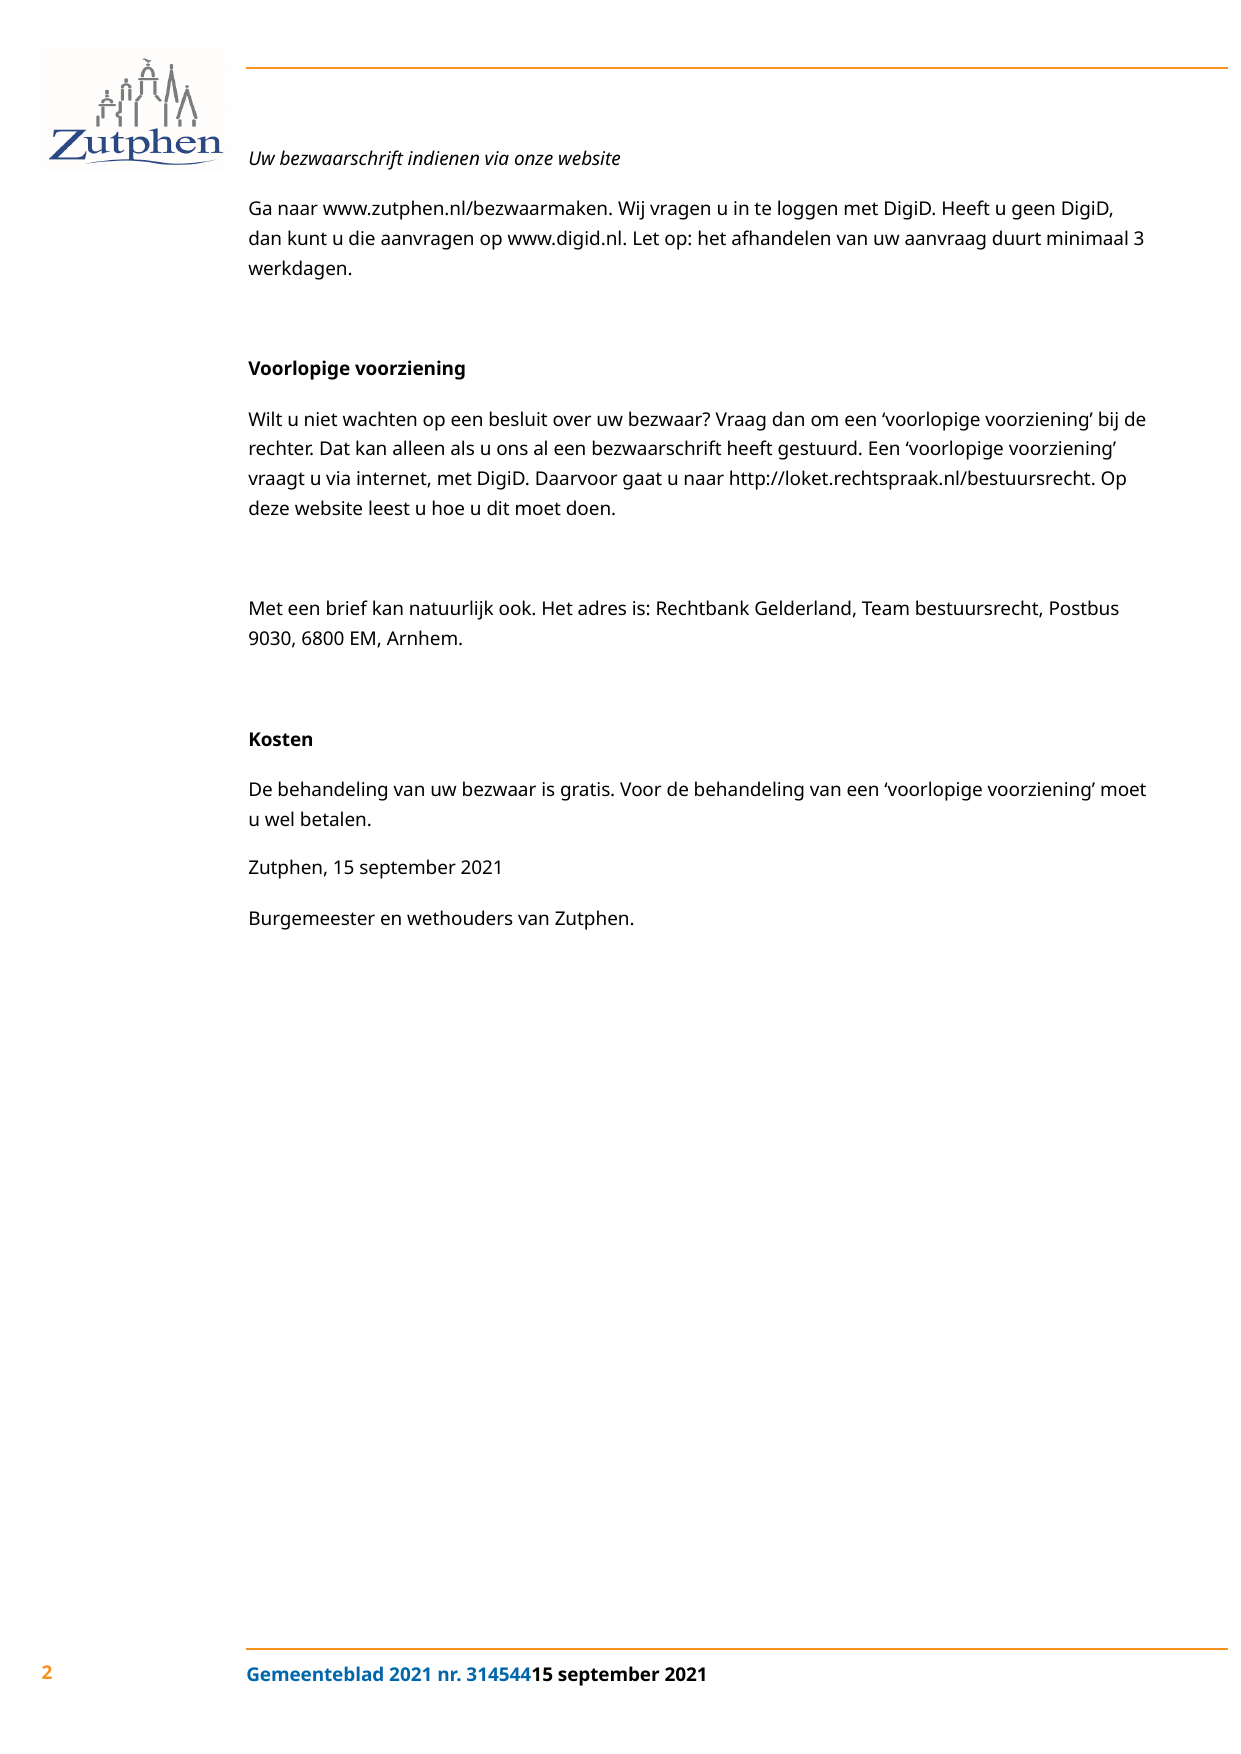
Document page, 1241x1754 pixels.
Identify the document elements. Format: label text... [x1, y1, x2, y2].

text Ga naar www.zutphen.nl/bezwaarmaken. Wij vragen u in te loggen met DigiD. Heeft u geen DigiD, dan kunt u die aanvragen op www.digid.nl. Let op: het afhandelen van uw aanvraag duurt minimaal 3 werkdagen. [248, 196, 1152, 281]
text Kosten [248, 726, 1152, 752]
text De behandeling van uw bezwaar is gratis. Voor de behandeling van een ‘voorlopige voorziening’ moet u wel betalen. [248, 776, 1152, 832]
text Wilt u niet wachten op een besluit over uw bezwaar? Vraag dan om een ‘voorlopige voorziening’ bij de rechter. Dat kan alleen als u ons al een bezwaarschrift heeft gestuurd. Een ‘voorlopige voorziening’ vraagt u via internet, met DigiD. Daarvoor gaat u naar http://loket.rechtspraak.nl/bestuursrecht. Op deze website leest u hoe u dit moet doen. [248, 406, 1152, 521]
text Uw bezwaarschrift indienen via onze website [248, 145, 1152, 171]
text Zutphen, 15 september 2021 [248, 854, 1152, 879]
text Burgemeester en wethouders van Zutphen. [248, 905, 1152, 931]
text Met een brief kan natuurlijk ook. Het adres is: Rechtbank Gelderland, Team bestuursrecht, Postbus 9030, 6800 EM, Arnhem. [248, 596, 1152, 651]
picture [41, 47, 231, 172]
text Voorlopige voorziening [248, 356, 1152, 381]
